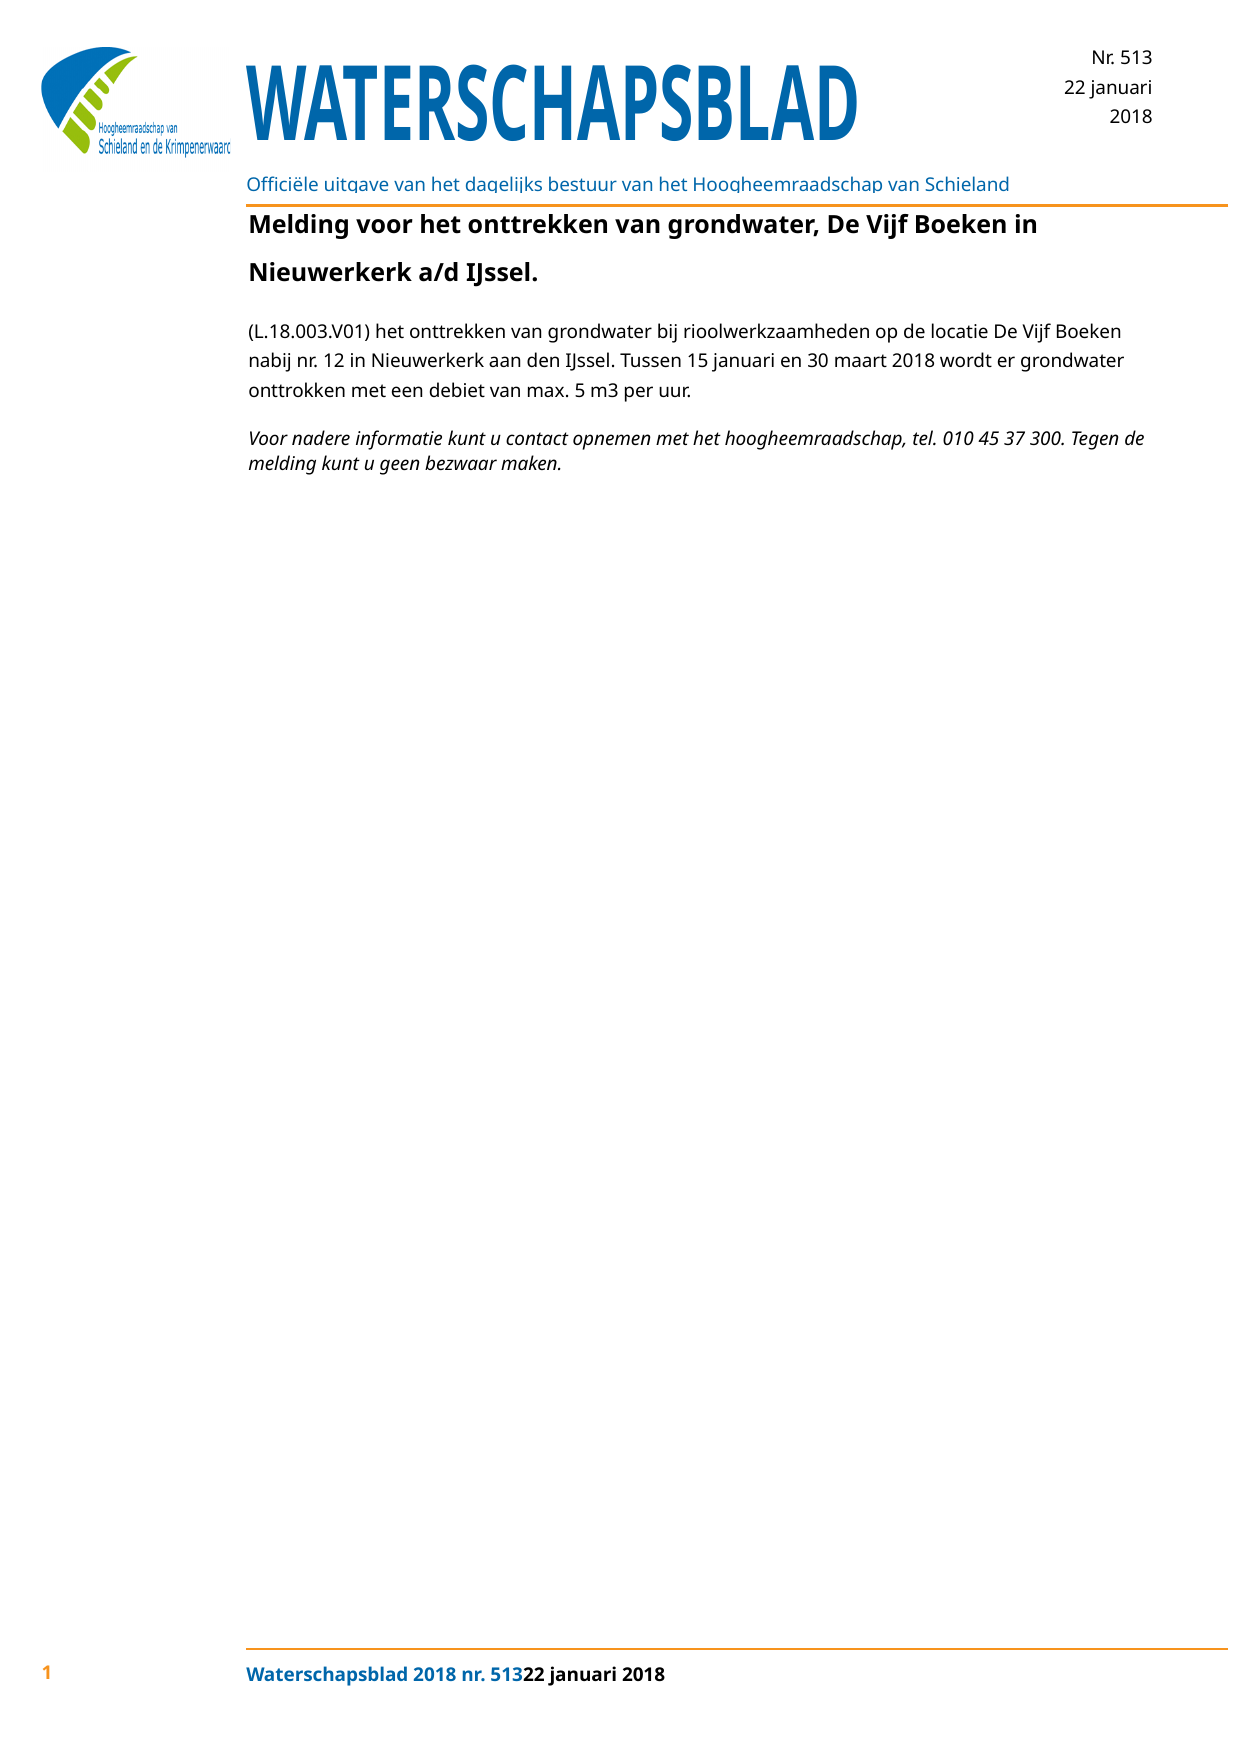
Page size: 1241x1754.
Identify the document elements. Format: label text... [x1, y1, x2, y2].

text (L.18.003.V01) het onttrekken van grondwater bij rioolwerkzaamheden op de locatie De Vijf Boeken nabij nr. 12 in Nieuwerkerk aan den IJssel. Tussen 15 januari en 30 maart 2018 wordt er grondwater onttrokken met een debiet van max. 5 m3 per uur. [248, 318, 1152, 403]
picture [41, 47, 231, 172]
text Voor nadere informatie kunt u contact opnemen met het hoogheemraadschap, tel. 010 45 37 300. Tegen de melding kunt u geen bezwaar maken. [248, 425, 1152, 476]
text Melding voor het onttrekken van grondwater, De Vijf Boeken in Nieuwerkerk a/d IJssel. [248, 207, 1152, 288]
